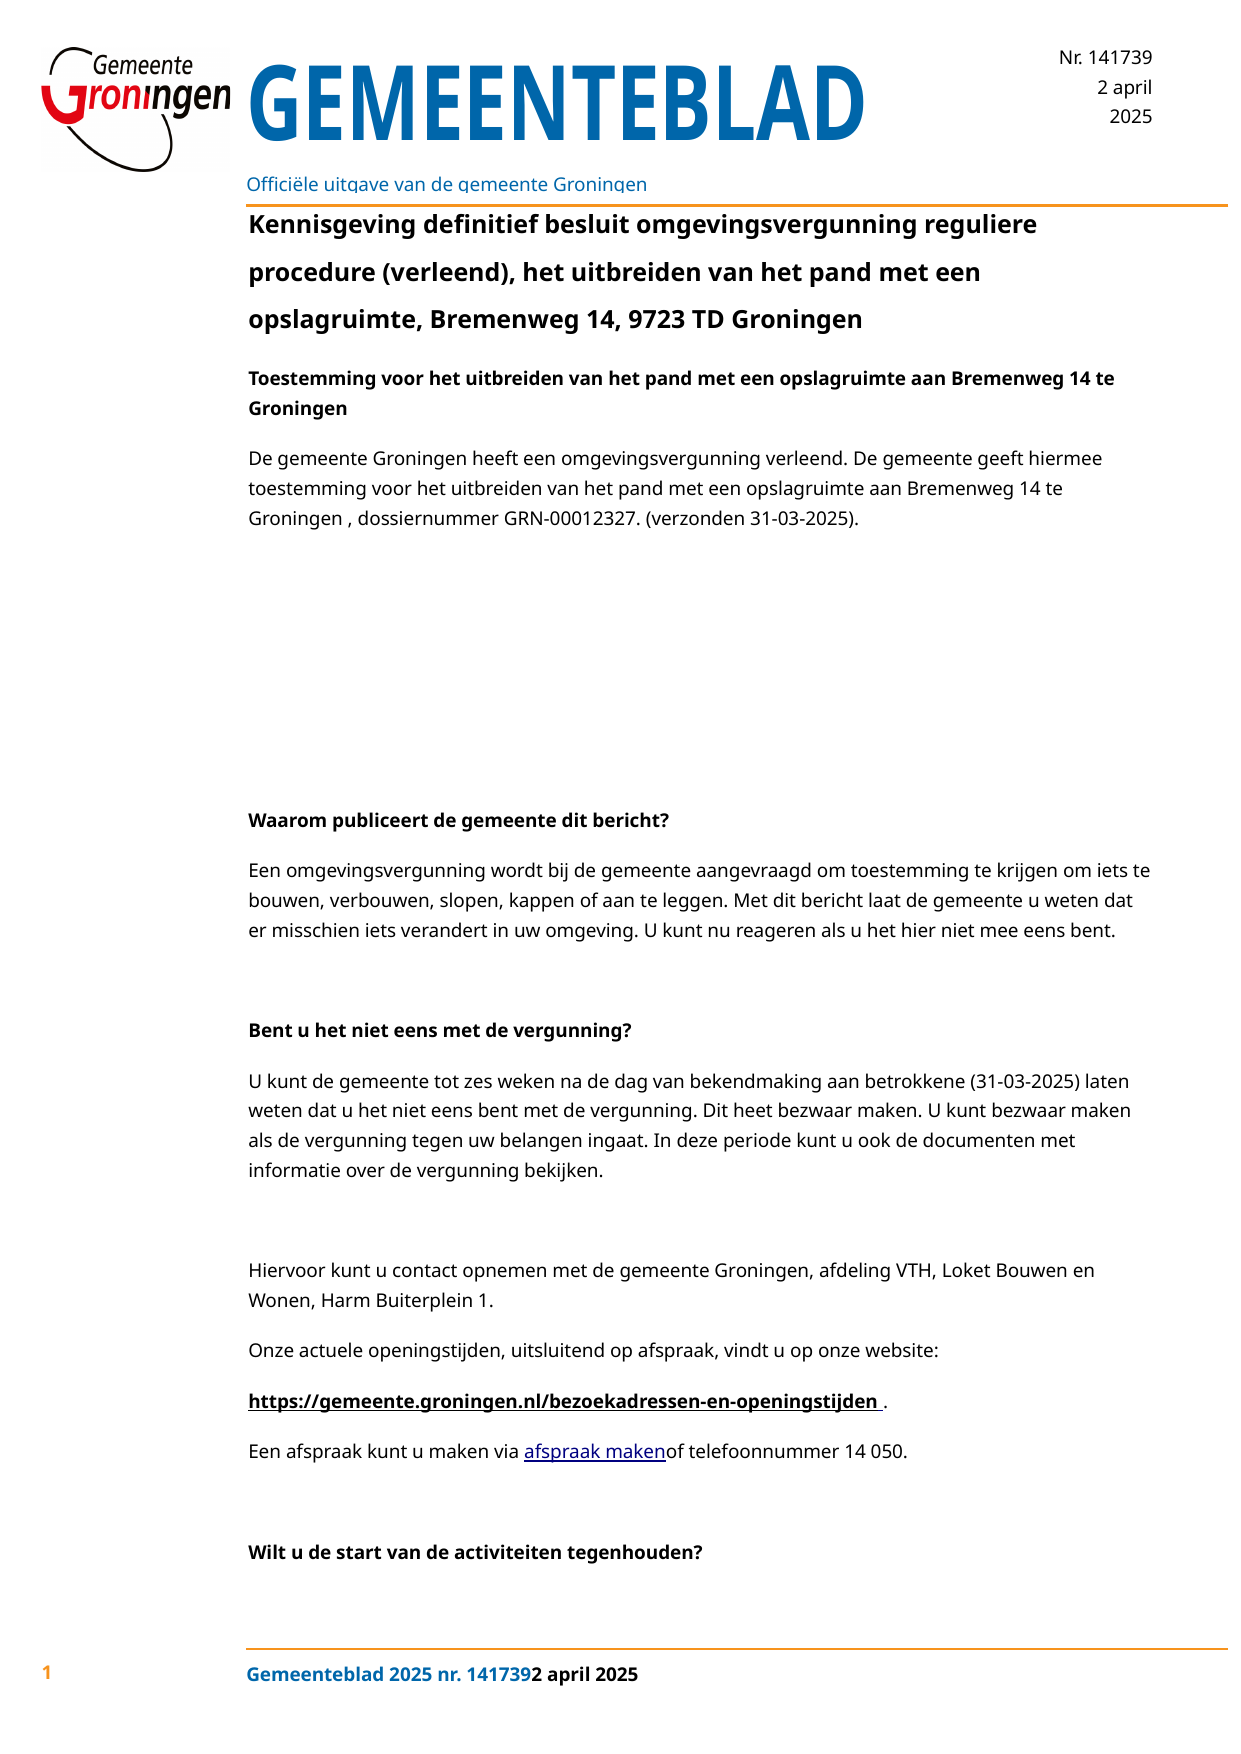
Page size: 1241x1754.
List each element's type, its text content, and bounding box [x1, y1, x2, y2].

text https://gemeente.groningen.nl/bezoekadressen-en-openingstijden . [248, 1388, 1152, 1414]
text Kennisgeving definitief besluit omgevingsvergunning reguliere procedure (verleend), het uitbreiden van het pand met een opslagruimte, Bremenweg 14, 9723 TD Groningen [248, 207, 1152, 336]
text Bent u het niet eens met de vergunning? [248, 1018, 1152, 1043]
text Een omgevingsvergunning wordt bij de gemeente aangevraagd om toestemming te krijgen om iets te bouwen, verbouwen, slopen, kappen of aan te leggen. Met dit bericht laat de gemeente u weten dat er misschien iets verandert in uw omgeving. U kunt nu reageren als u het hier niet mee eens bent. [248, 858, 1152, 942]
text De gemeente Groningen heeft een omgevingsvergunning verleend. De gemeente geeft hiermee toestemming voor het uitbreiden van het pand met een opslagruimte aan Bremenweg 14 te Groningen , dossiernummer GRN-00012327. (verzonden 31-03-2025). [248, 446, 1152, 530]
text Onze actuele openingstijden, uitsluitend op afspraak, vindt u op onze website: [248, 1338, 1152, 1363]
text Wilt u de start van de activiteiten tegenhouden? [248, 1539, 1152, 1565]
text Waarom publiceert de gemeente dit bericht? [248, 807, 1152, 833]
text Toestemming voor het uitbreiden van het pand met een opslagruimte aan Bremenweg 14 te Groningen [248, 366, 1152, 421]
picture [41, 47, 231, 172]
text Een afspraak kunt u maken via afspraak makenof telefoonnummer 14 050. [248, 1438, 1152, 1464]
text U kunt de gemeente tot zes weken na de dag van bekendmaking aan betrokkene (31-03-2025) laten weten dat u het niet eens bent met de vergunning. Dit heet bezwaar maken. U kunt bezwaar maken als de vergunning tegen uw belangen ingaat. In deze periode kunt u ook de documenten met informatie over de vergunning bekijken. [248, 1068, 1152, 1182]
text Hiervoor kunt u contact opnemen met de gemeente Groningen, afdeling VTH, Loket Bouwen en Wonen, Harm Buiterplein 1. [248, 1258, 1152, 1313]
